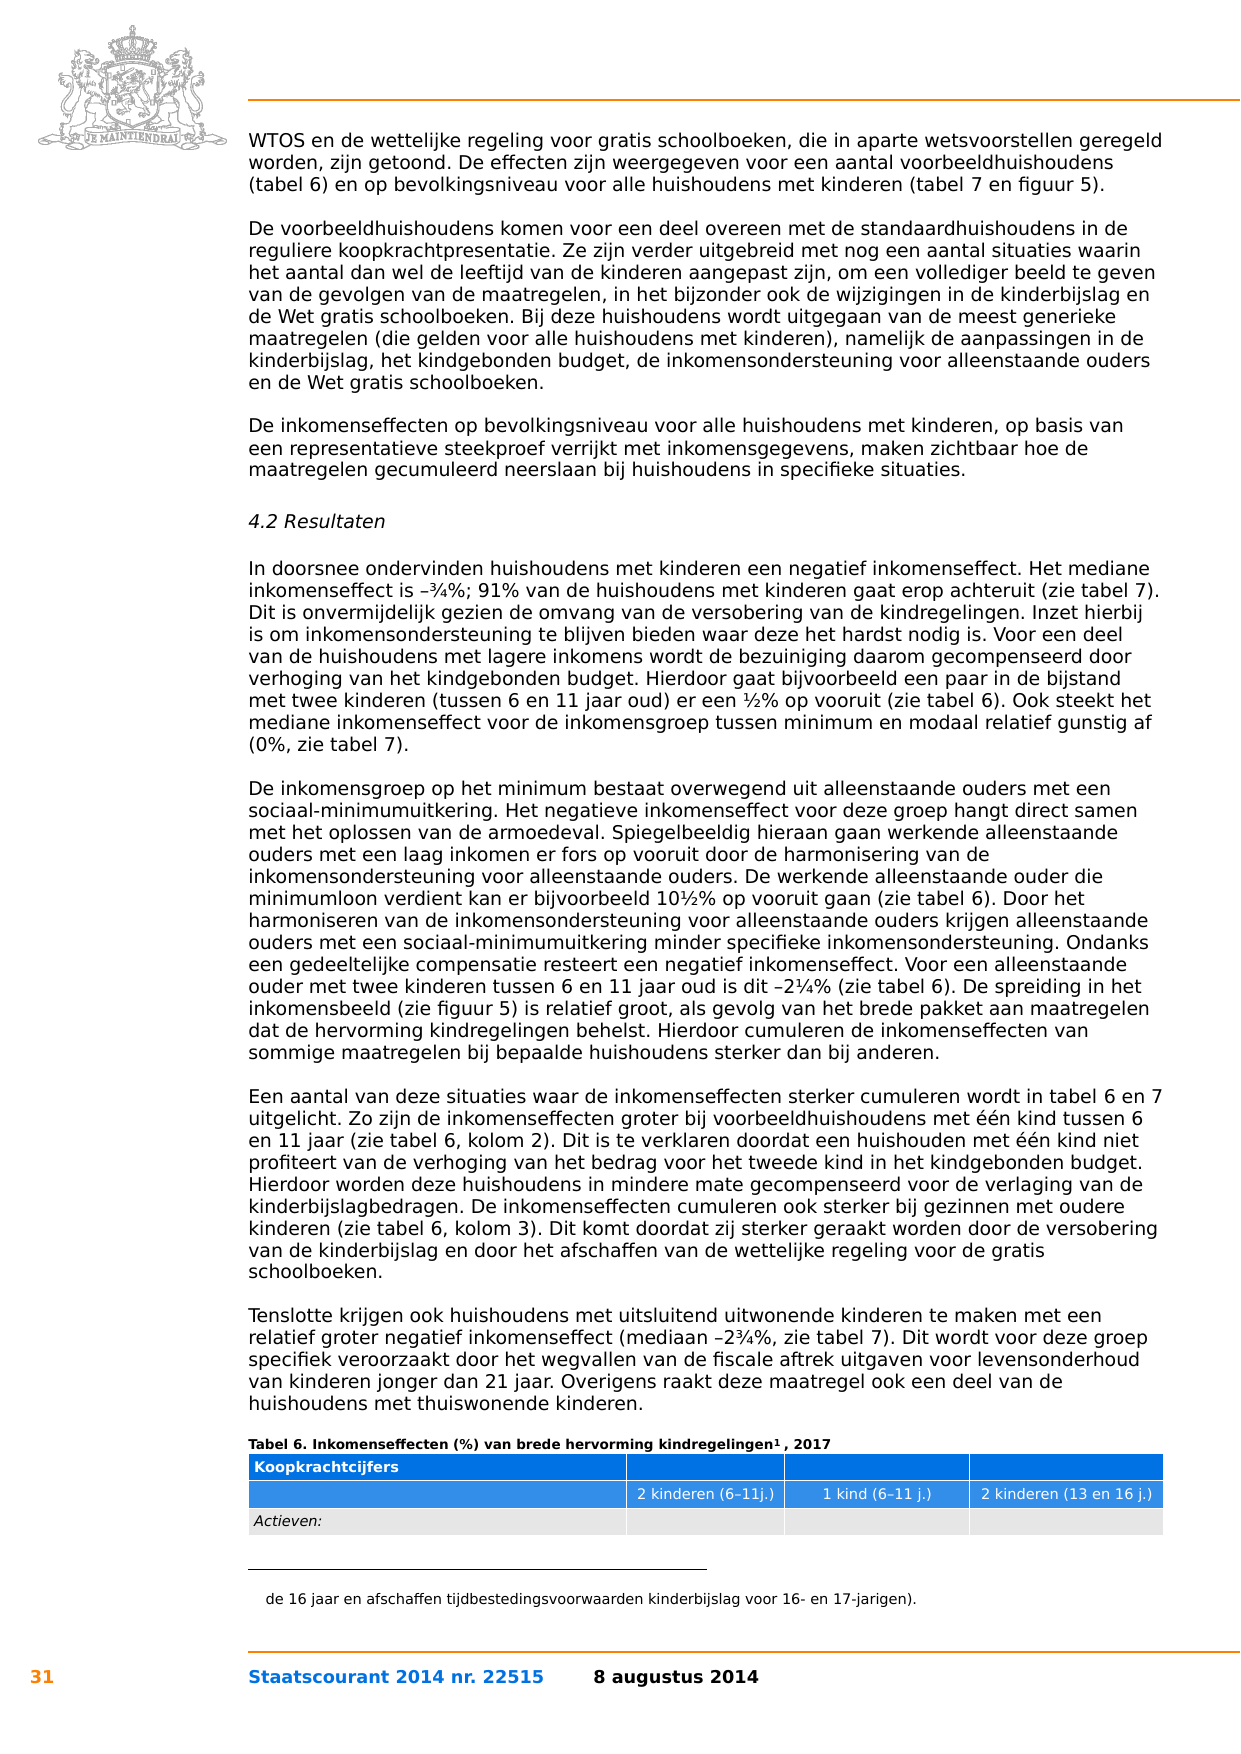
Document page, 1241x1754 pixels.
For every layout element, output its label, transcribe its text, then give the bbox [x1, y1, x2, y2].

table_header Tabel 6. Inkomenseffecten (%) van brede hervorming kindregelingen1, 2017 [248, 1437, 1163, 1453]
table_cell [627, 1454, 784, 1480]
table_cell [970, 1454, 1163, 1480]
text Tenslotte krijgen ook huishoudens met uitsluitend uitwonende kinderen te maken met een relatief groter negatief inkomenseffect (mediaan –2¾%, zie tabel 7). Dit wordt voor deze groep specifiek veroorzaakt door het wegvallen van de fiscale aftrek uitgaven voor levensonderhoud van kinderen jonger dan 21 jaar. Overigens raakt deze maatregel ook een deel van de huishoudens met thuiswonende kinderen. [248, 1305, 1163, 1415]
table_cell 2 kinderen (13 en 16 j.) [970, 1481, 1163, 1508]
text De inkomensgroep op het minimum bestaat overwegend uit alleenstaande ouders met een sociaal-minimumuitkering. Het negatieve inkomenseffect voor deze groep hangt direct samen met het oplossen van de armoedeval. Spiegelbeeldig hieraan gaan werkende alleenstaande ouders met een laag inkomen er fors op vooruit door de harmonisering van de inkomensondersteuning voor alleenstaande ouders. De werkende alleenstaande ouder die minimumloon verdient kan er bijvoorbeeld 10½% op vooruit gaan (zie tabel 6). Door het harmoniseren van de inkomensondersteuning voor alleenstaande ouders krijgen alleenstaande ouders met een sociaal-minimumuitkering minder specifieke inkomensondersteuning. Ondanks een gedeeltelijke compensatie resteert een negatief inkomenseffect. Voor een alleenstaande ouder met twee kinderen tussen 6 en 11 jaar oud is dit –2¼% (zie tabel 6). De spreiding in het inkomensbeeld (zie figuur 5) is relatief groot, als gevolg van het brede pakket aan maatregelen dat de hervorming kindregelingen behelst. Hierdoor cumuleren de inkomenseffecten van sommige maatregelen bij bepaalde huishoudens sterker dan bij anderen. [248, 778, 1163, 1064]
table_cell [627, 1509, 784, 1535]
text De voorbeeldhuishoudens komen voor een deel overeen met de standaardhuishoudens in de reguliere koopkrachtpresentatie. Ze zijn verder uitgebreid met nog een aantal situaties waarin het aantal dan wel de leeftijd van de kinderen aangepast zijn, om een vollediger beeld te geven van de gevolgen van de maatregelen, in het bijzonder ook de wijzigingen in de kinderbijslag en de Wet gratis schoolboeken. Bij deze huishoudens wordt uitgegaan van de meest generieke maatregelen (die gelden voor alle huishoudens met kinderen), namelijk de aanpassingen in de kinderbijslag, het kindgebonden budget, de inkomensondersteuning voor alleenstaande ouders en de Wet gratis schoolboeken. [248, 218, 1163, 393]
table_cell [249, 1481, 626, 1508]
subtitle 4.2 Resultaten [248, 511, 1163, 533]
table_cell [785, 1454, 969, 1480]
text De inkomenseffecten op bevolkingsniveau voor alle huishoudens met kinderen, op basis van een representatieve steekproef verrijkt met inkomensgegevens, maken zichtbaar hoe de maatregelen gecumuleerd neerslaan bij huishoudens in specifieke situaties. [248, 415, 1163, 481]
table_cell Actieven: [249, 1509, 626, 1535]
text Een aantal van deze situaties waar de inkomenseffecten sterker cumuleren wordt in tabel 6 en 7 uitgelicht. Zo zijn de inkomenseffecten groter bij voorbeeldhuishoudens met één kind tussen 6 en 11 jaar (zie tabel 6, kolom 2). Dit is te verklaren doordat een huishouden met één kind niet profiteert van de verhoging van het bedrag voor het tweede kind in het kindgebonden budget. Hierdoor worden deze huishoudens in mindere mate gecompenseerd voor de verlaging van de kinderbijslagbedragen. De inkomenseffecten cumuleren ook sterker bij gezinnen met oudere kinderen (zie tabel 6, kolom 3). Dit komt doordat zij sterker geraakt worden door de versobering van de kinderbijslag en door het afschaffen van de wettelijke regeling voor de gratis schoolboeken. [248, 1086, 1163, 1283]
table_cell 2 kinderen (6–11j.) [627, 1481, 784, 1508]
text WTOS en de wettelijke regeling voor gratis schoolboeken, die in aparte wetsvoorstellen geregeld worden, zijn getoond. De effecten zijn weergegeven voor een aantal voorbeeldhuishoudens (tabel 6) en op bevolkingsniveau voor alle huishoudens met kinderen (tabel 7 en figuur 5). [248, 130, 1163, 196]
picture [38, 25, 227, 150]
table_cell [785, 1509, 969, 1535]
table_cell 1 kind (6–11 j.) [785, 1481, 969, 1508]
text In doorsnee ondervinden huishoudens met kinderen een negatief inkomenseffect. Het mediane inkomenseffect is –¾%; 91% van de huishoudens met kinderen gaat erop achteruit (zie tabel 7). Dit is onvermijdelijk gezien de omvang van de versobering van de kindregelingen. Inzet hierbij is om inkomensondersteuning te blijven bieden waar deze het hardst nodig is. Voor een deel van de huishoudens met lagere inkomens wordt de bezuiniging daarom gecompenseerd door verhoging van het kindgebonden budget. Hierdoor gaat bijvoorbeeld een paar in de bijstand met twee kinderen (tussen 6 en 11 jaar oud) er een ½% op vooruit (zie tabel 6). Ook steekt het mediane inkomenseffect voor de inkomensgroep tussen minimum en modaal relatief gunstig af (0%, zie tabel 7). [248, 558, 1163, 756]
table_cell [970, 1509, 1163, 1535]
text de 16 jaar en afschaffen tijdbestedingsvoorwaarden kinderbijslag voor 16- en 17-jarigen). [248, 1591, 1163, 1608]
table_cell Koopkrachtcijfers [249, 1454, 626, 1480]
